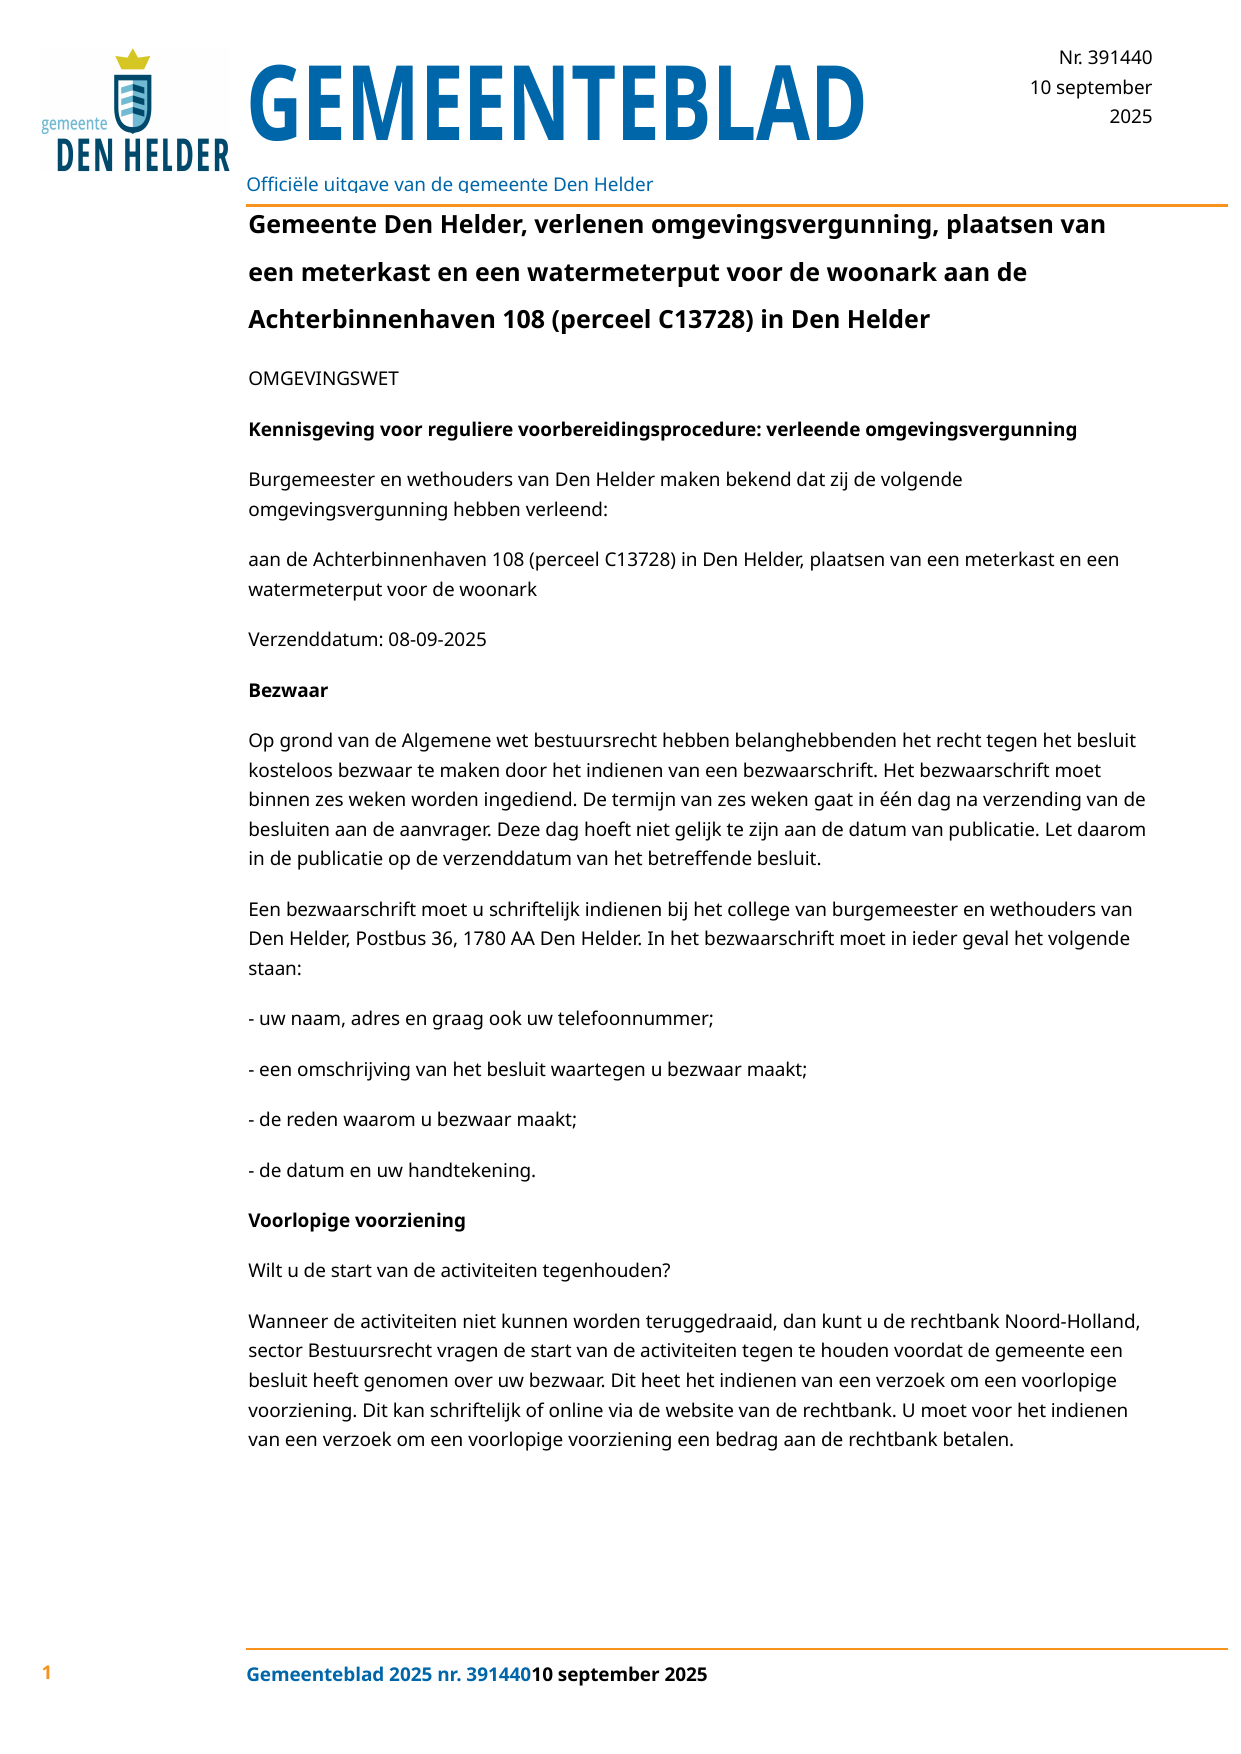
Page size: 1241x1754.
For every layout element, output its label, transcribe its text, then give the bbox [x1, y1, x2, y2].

text OMGEVINGSWET [248, 366, 1152, 391]
text Bezwaar [248, 677, 1152, 702]
text - een omschrijving van het besluit waartegen u bezwaar maakt; [248, 1056, 1152, 1082]
picture [130, 157, 135, 172]
text Een bezwaarschrift moet u schriftelijk indienen bij het college van burgemeester en wethouders van Den Helder, Postbus 36, 1780 AA Den Helder. In het bezwaarschrift moet in ieder geval het volgende staan: [248, 896, 1152, 981]
text - uw naam, adres en graag ook uw telefoonnummer; [248, 1006, 1152, 1031]
picture [41, 47, 231, 172]
text Kennisgeving voor reguliere voorbereidingsprocedure: verleende omgevingsvergunning [248, 416, 1152, 442]
picture [63, 144, 68, 165]
text Voorlopige voorziening [248, 1207, 1152, 1233]
text Wilt u de start van de activiteiten tegenhouden? [248, 1258, 1152, 1283]
text Gemeente Den Helder, verlenen omgevingsvergunning, plaatsen van een meterkast en een watermeterput voor de woonark aan de Achterbinnenhaven 108 (perceel C13728) in Den Helder [248, 207, 1152, 336]
text - de reden waarom u bezwaar maakt; [248, 1106, 1152, 1132]
text - de datum en uw handtekening. [248, 1157, 1152, 1182]
picture [182, 144, 187, 165]
picture [220, 160, 224, 172]
text Verzenddatum: 08-09-2025 [248, 626, 1152, 652]
text Op grond van de Algemene wet bestuursrecht hebben belanghebbenden het recht tegen het besluit kosteloos bezwaar te maken door het indienen van een bezwaarschrift. Het bezwaarschrift moet binnen zes weken worden ingediend. De termijn van zes weken gaat in één dag na verzending van de besluiten aan de aanvrager. Deze dag hoeft niet gelijk te zijn aan de datum van publicatie. Let daarom in de publicatie op de verzenddatum van het betreffende besluit. [248, 727, 1152, 871]
text Burgemeester en wethouders van Den Helder maken bekend dat zij de volgende omgevingsvergunning hebben verleend: [248, 466, 1152, 522]
text aan de Achterbinnenhaven 108 (perceel C13728) in Den Helder, plaatsen van een meterkast en een watermeterput voor de woonark [248, 546, 1152, 602]
text Wanneer de activiteiten niet kunnen worden teruggedraaid, dan kunt u de rechtbank Noord-Holland, sector Bestuursrecht vragen de start van de activiteiten tegen te houden voordat de gemeente een besluit heeft genomen over uw bezwaar. Dit heet het indienen van een verzoek om een voorlopige voorziening. Dit kan schriftelijk of online via de website van de rechtbank. U moet voor het indienen van een verzoek om een voorlopige voorziening een bedrag aan de rechtbank betalen. [248, 1308, 1152, 1452]
picture [100, 154, 106, 172]
